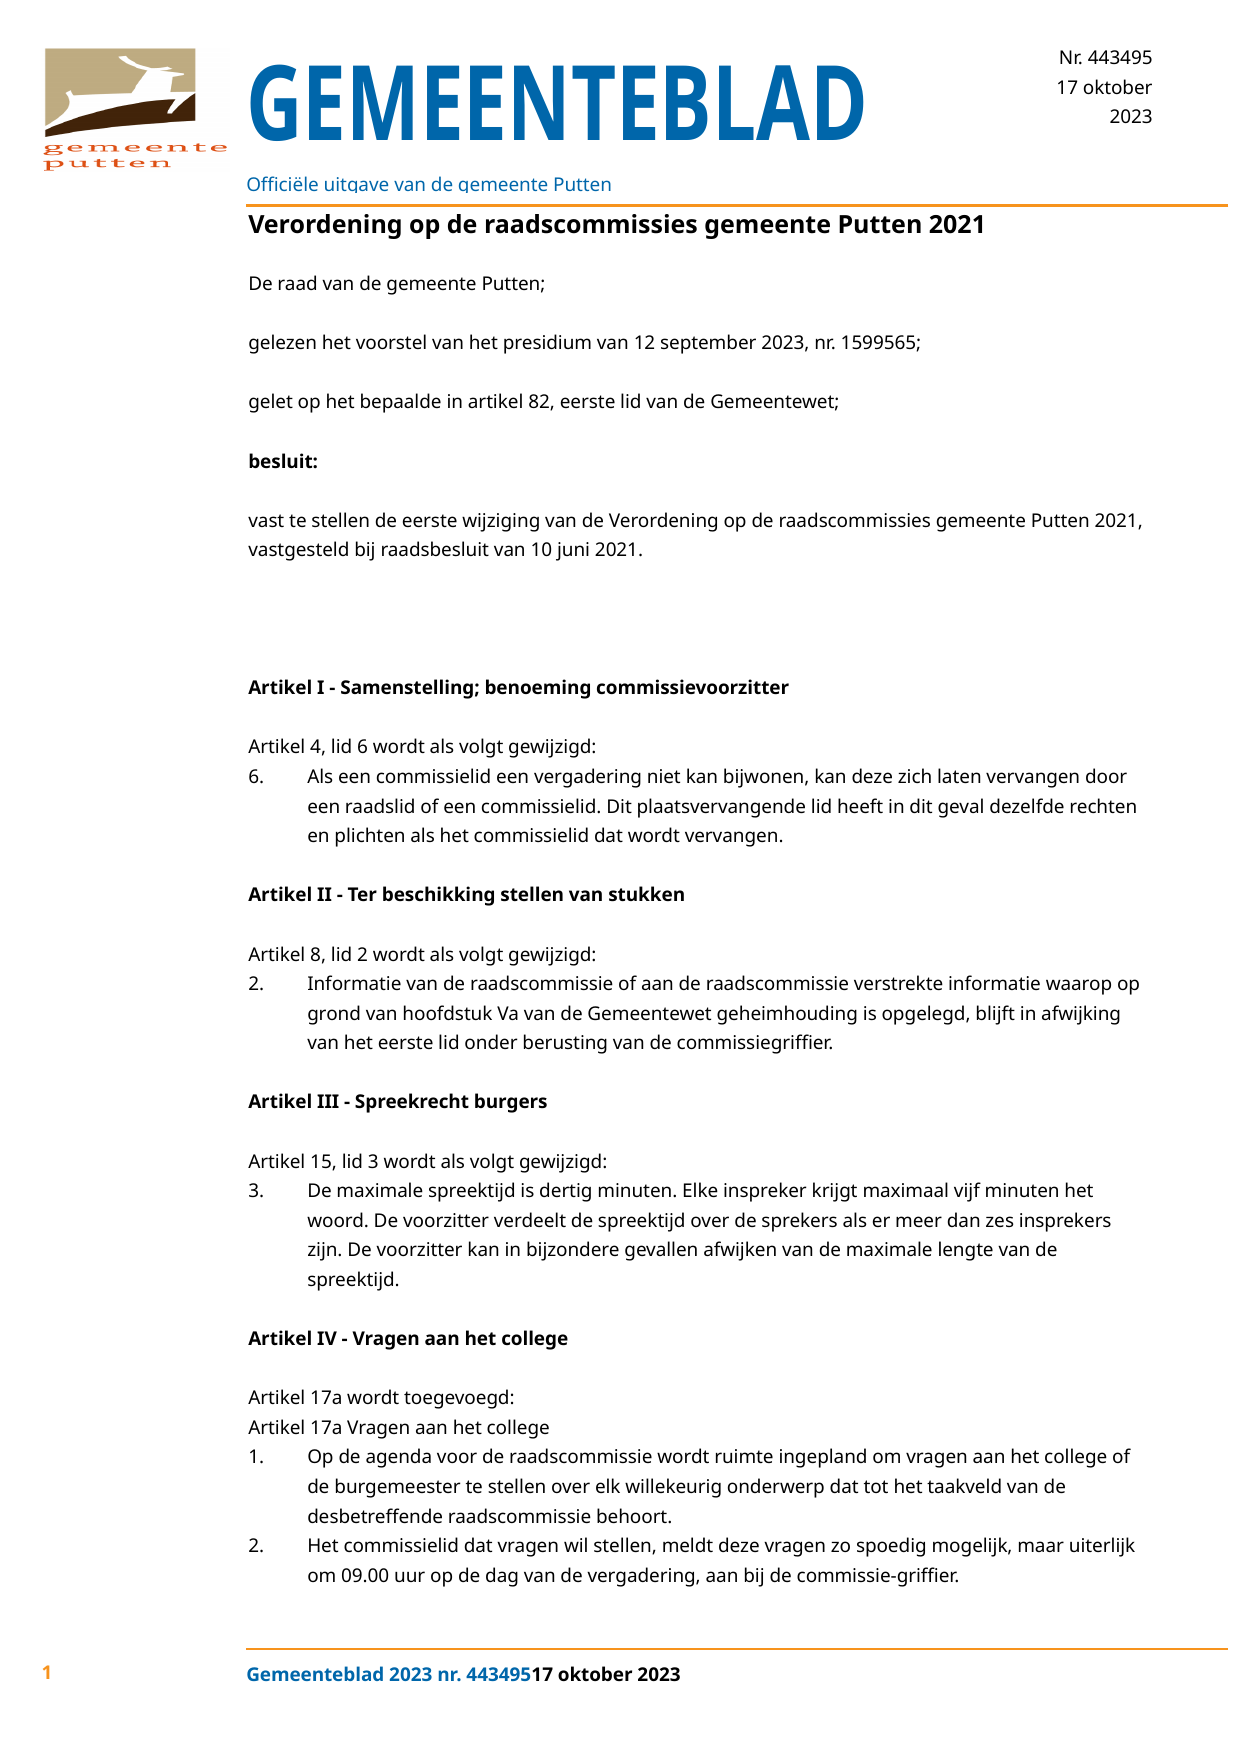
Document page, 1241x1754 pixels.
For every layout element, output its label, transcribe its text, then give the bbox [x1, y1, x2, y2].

text Artikel III - Spreekrecht burgers [248, 1089, 1152, 1114]
picture [41, 47, 231, 172]
text Artikel 15, lid 3 wordt als volgt gewijzigd: [248, 1148, 1152, 1174]
text Verordening op de raadscommissies gemeente Putten 2021 [248, 207, 1152, 241]
text Artikel IV - Vragen aan het college [248, 1325, 1152, 1351]
text Artikel 4, lid 6 wordt als volgt gewijzigd: [248, 734, 1152, 759]
text Artikel I - Samenstelling; benoeming commissievoorzitter [248, 674, 1152, 700]
text Artikel II - Ter beschikking stellen van stukken [248, 882, 1152, 907]
list Informatie van de raadscommissie of aan de raadscommissie verstrekte informatie waarop op grond van hoofdstuk Va van de Gemeentewet geheimhouding is opgelegd, blijft in afwijking van het eerste lid onder berusting van de commissiegriffier. [248, 970, 1152, 1055]
text Artikel 17a Vragen aan het college [248, 1414, 1152, 1440]
text vast te stellen de eerste wijziging van de Verordening op de raadscommissies gemeente Putten 2021, vastgesteld bij raadsbesluit van 10 juni 2021. [248, 507, 1152, 562]
list De maximale spreektijd is dertig minuten. Elke inspreker krijgt maximaal vijf minuten het woord. De voorzitter verdeelt de spreektijd over de sprekers als er meer dan zes insprekers zijn. De voorzitter kan in bijzondere gevallen afwijken van de maximale lengte van de spreektijd. [248, 1177, 1152, 1292]
list Op de agenda voor de raadscommissie wordt ruimte ingepland om vragen aan het college of de burgemeester te stellen over elk willekeurig onderwerp dat tot het taakveld van de desbetreffende raadscommissie behoort. [248, 1444, 1152, 1529]
list Als een commissielid een vergadering niet kan bijwonen, kan deze zich laten vervangen door een raadslid of een commissielid. Dit plaatsvervangende lid heeft in dit geval dezelfde rechten en plichten als het commissielid dat wordt vervangen. [248, 763, 1152, 848]
text gelezen het voorstel van het presidium van 12 september 2023, nr. 1599565; [248, 329, 1152, 355]
list Het commissielid dat vragen wil stellen, meldt deze vragen zo spoedig mogelijk, maar uiterlijk om 09.00 uur op de dag van de vergadering, aan bij de commissie-griffier. [248, 1532, 1152, 1588]
text Artikel 17a wordt toegevoegd: [248, 1384, 1152, 1410]
text De raad van de gemeente Putten; [248, 270, 1152, 296]
text besluit: [248, 448, 1152, 473]
text Artikel 8, lid 2 wordt als volgt gewijzigd: [248, 941, 1152, 967]
text gelet op het bepaalde in artikel 82, eerste lid van de Gemeentewet; [248, 389, 1152, 414]
